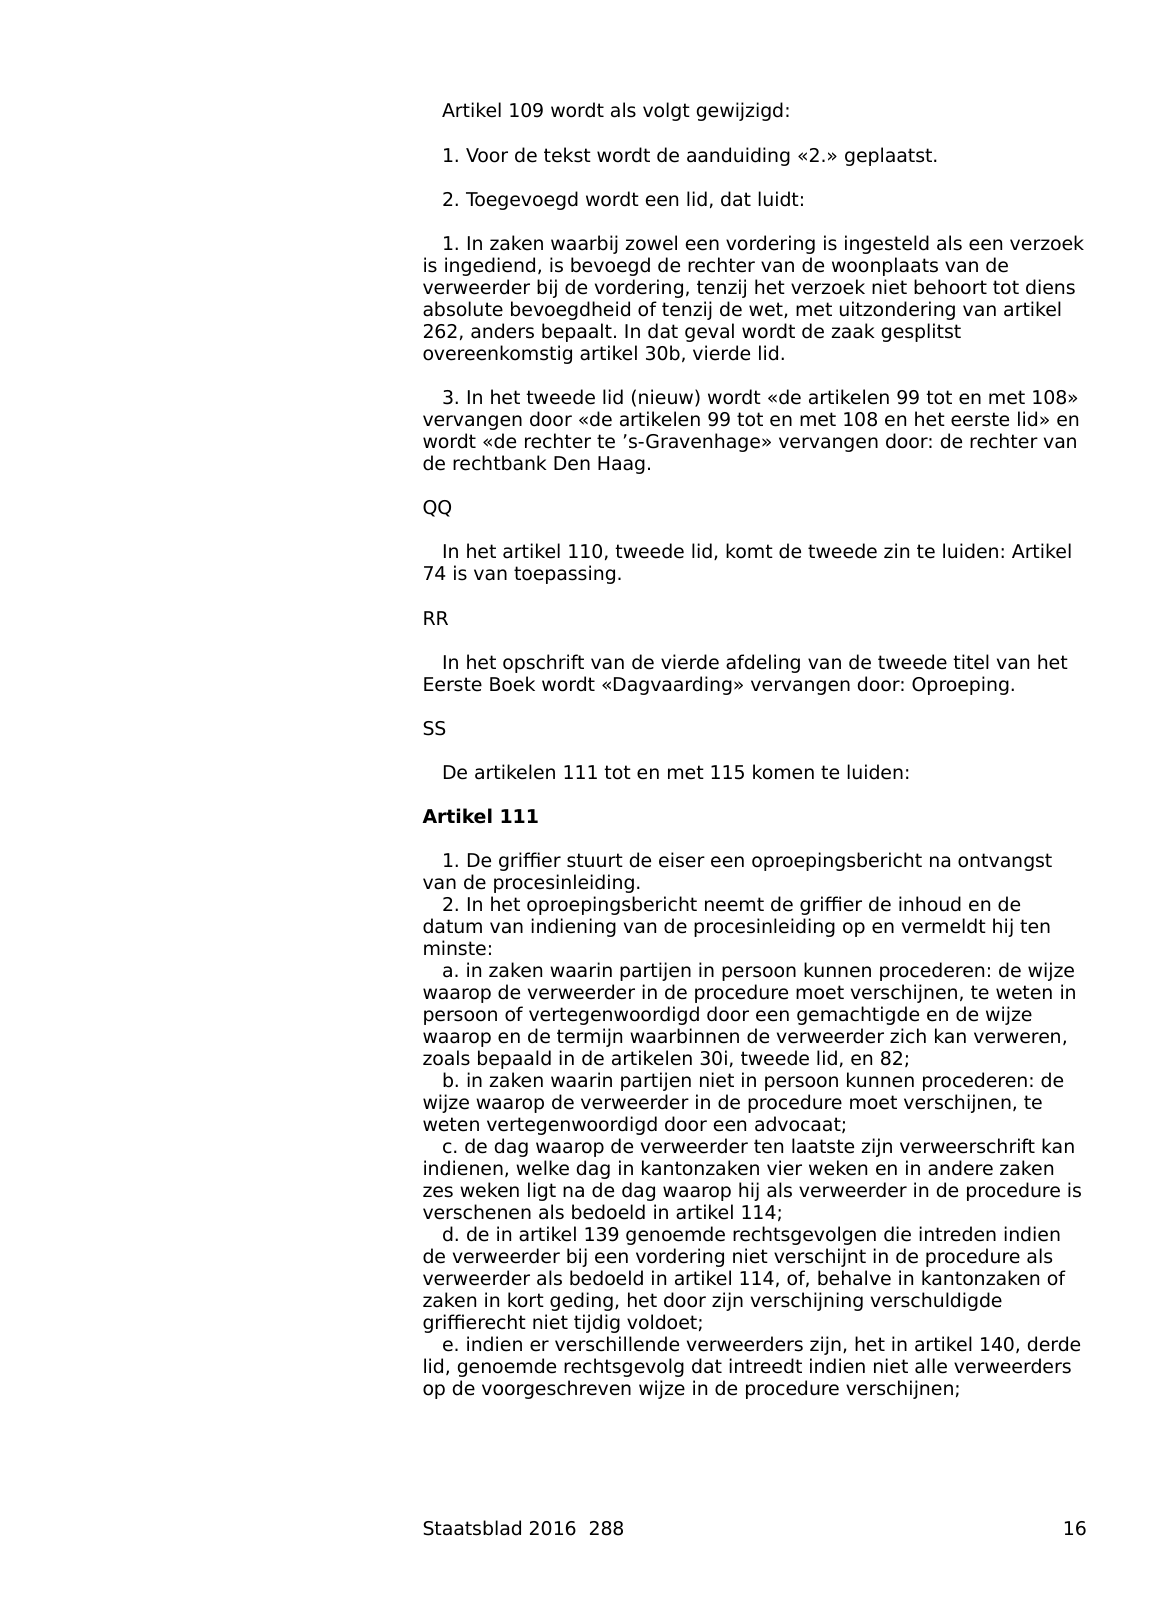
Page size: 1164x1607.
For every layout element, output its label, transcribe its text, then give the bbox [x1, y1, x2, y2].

text d. de in artikel 139 genoemde rechtsgevolgen die intreden indien de verweerder bij een vordering niet verschijnt in de procedure als verweerder als bedoeld in artikel 114, of, behalve in kantonzaken of zaken in kort geding, het door zijn verschijning verschuldigde griffierecht niet tijdig voldoet; [422, 1224, 1087, 1334]
text QQ [422, 497, 1087, 519]
subtitle Artikel 111 [422, 806, 1087, 828]
text De artikelen 111 tot en met 115 komen te luiden: [422, 762, 1087, 784]
text b. in zaken waarin partijen niet in persoon kunnen procederen: de wijze waarop de verweerder in de procedure moet verschijnen, te weten vertegenwoordigd door een advocaat; [422, 1070, 1087, 1136]
text SS [422, 718, 1087, 740]
text 2. Toegevoegd wordt een lid, dat luidt: [422, 189, 1087, 211]
text c. de dag waarop de verweerder ten laatste zijn verweerschrift kan indienen, welke dag in kantonzaken vier weken en in andere zaken zes weken ligt na de dag waarop hij als verweerder in de procedure is verschenen als bedoeld in artikel 114; [422, 1136, 1087, 1224]
text Artikel 109 wordt als volgt gewijzigd: [422, 100, 1087, 122]
text 1. In zaken waarbij zowel een vordering is ingesteld als een verzoek is ingediend, is bevoegd de rechter van de woonplaats van de verweerder bij de vordering, tenzij het verzoek niet behoort tot diens absolute bevoegdheid of tenzij de wet, met uitzondering van artikel 262, anders bepaalt. In dat geval wordt de zaak gesplitst overeenkomstig artikel 30b, vierde lid. [422, 233, 1087, 365]
text 1. De griffier stuurt de eiser een oproepingsbericht na ontvangst van de procesinleiding. [422, 850, 1087, 894]
text 2. In het oproepingsbericht neemt de griffier de inhoud en de datum van indiening van de procesinleiding op en vermeldt hij ten minste: [422, 894, 1087, 960]
text 3. In het tweede lid (nieuw) wordt «de artikelen 99 tot en met 108» vervangen door «de artikelen 99 tot en met 108 en het eerste lid» en wordt «de rechter te ’s-Gravenhage» vervangen door: de rechter van de rechtbank Den Haag. [422, 387, 1087, 475]
text a. in zaken waarin partijen in persoon kunnen procederen: de wijze waarop de verweerder in de procedure moet verschijnen, te weten in persoon of vertegenwoordigd door een gemachtigde en de wijze waarop en de termijn waarbinnen de verweerder zich kan verweren, zoals bepaald in de artikelen 30i, tweede lid, en 82; [422, 960, 1087, 1070]
text e. indien er verschillende verweerders zijn, het in artikel 140, derde lid, genoemde rechtsgevolg dat intreedt indien niet alle verweerders op de voorgeschreven wijze in de procedure verschijnen; [422, 1334, 1087, 1400]
text In het artikel 110, tweede lid, komt de tweede zin te luiden: Artikel 74 is van toepassing. [422, 541, 1087, 585]
text RR [422, 607, 1087, 629]
text In het opschrift van de vierde afdeling van de tweede titel van het Eerste Boek wordt «Dagvaarding» vervangen door: Oproeping. [422, 652, 1087, 696]
text 1. Voor de tekst wordt de aanduiding «2.» geplaatst. [422, 144, 1087, 167]
